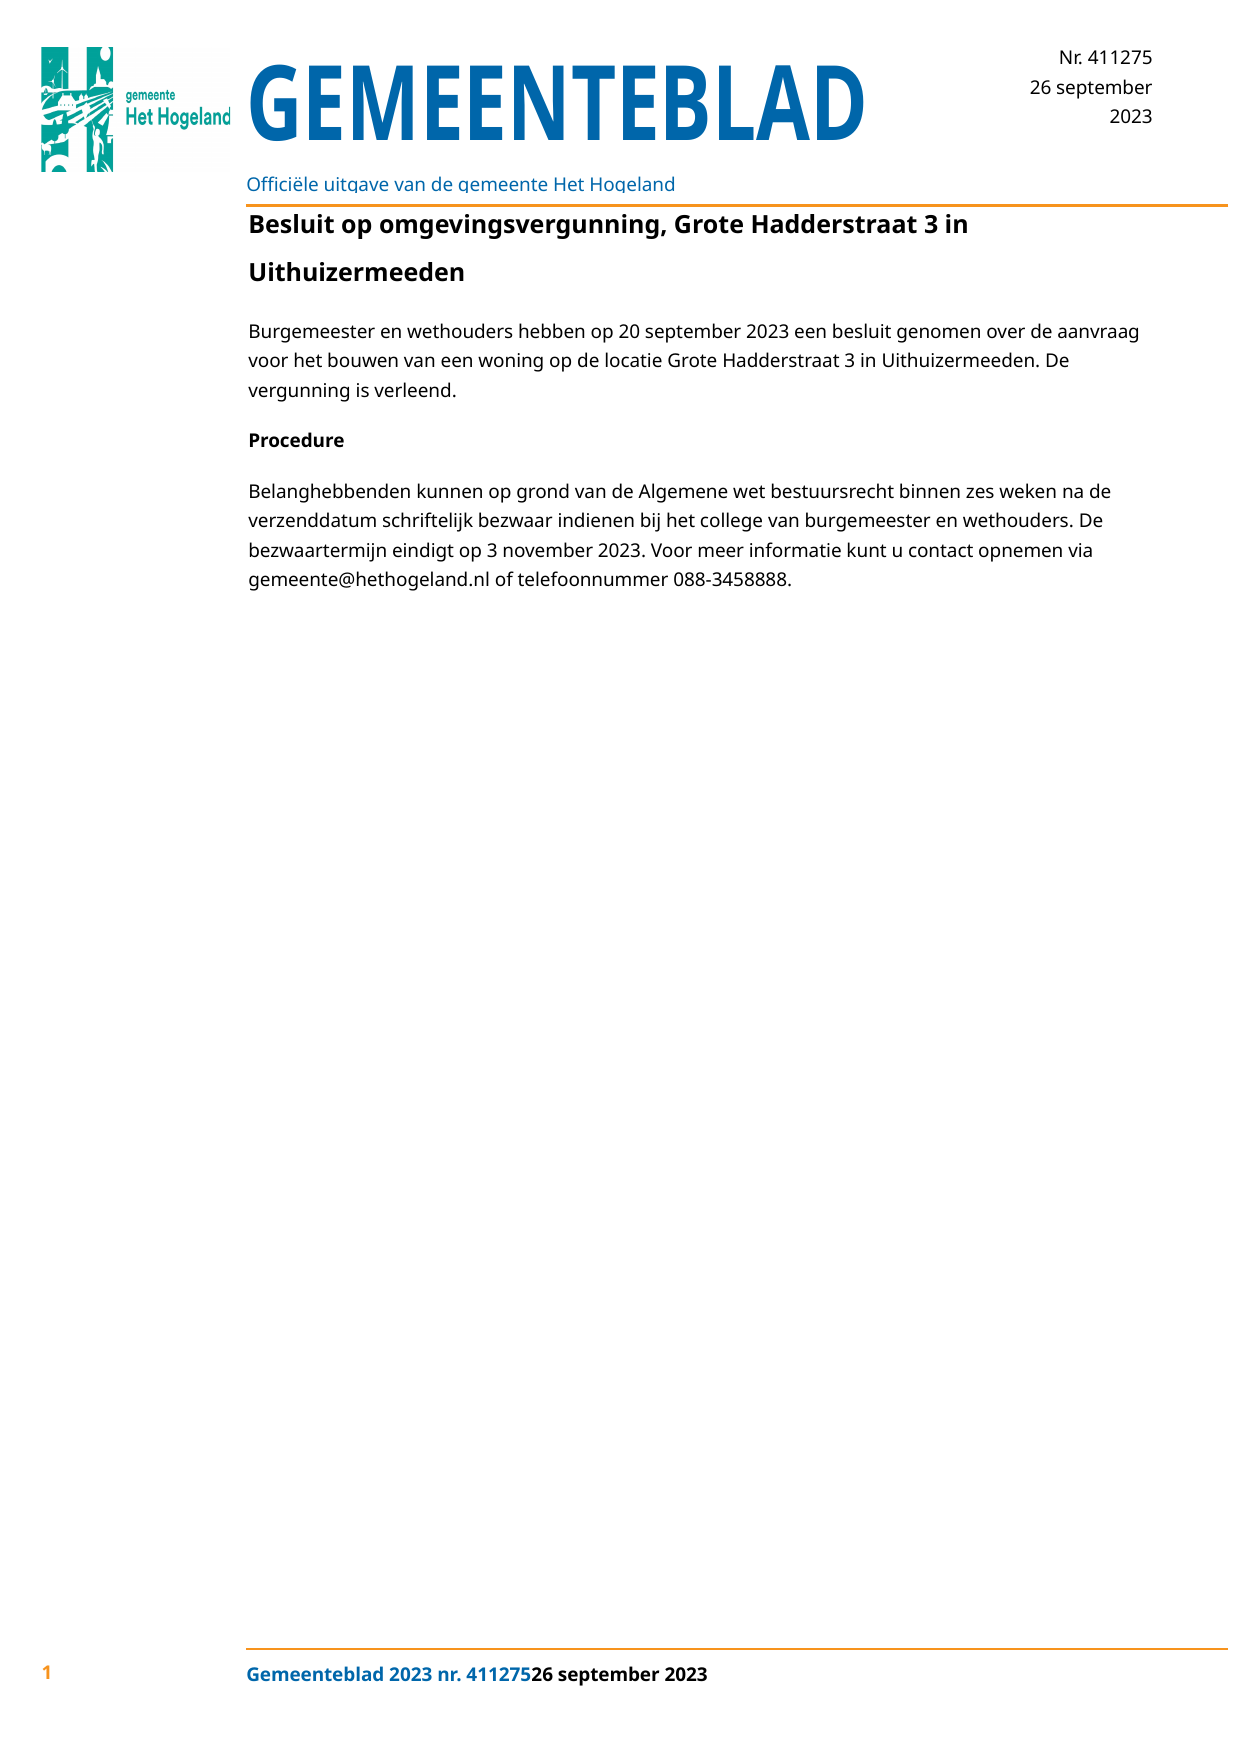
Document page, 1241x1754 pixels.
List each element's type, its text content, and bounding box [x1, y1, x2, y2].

text Belanghebbenden kunnen op grond van de Algemene wet bestuursrecht binnen zes weken na de verzenddatum schriftelijk bezwaar indienen bij het college van burgemeester en wethouders. De bezwaartermijn eindigt op 3 november 2023. Voor meer informatie kunt u contact opnemen via gemeente@hethogeland.nl of telefoonnummer 088-3458888. [248, 478, 1152, 592]
text Burgemeester en wethouders hebben op 20 september 2023 een besluit genomen over de aanvraag voor het bouwen van een woning op de locatie Grote Hadderstraat 3 in Uithuizermeeden. De vergunning is verleend. [248, 318, 1152, 403]
picture [41, 47, 231, 172]
text Besluit op omgevingsvergunning, Grote Hadderstraat 3 in Uithuizermeeden [248, 207, 1152, 288]
text Procedure [248, 427, 1152, 453]
